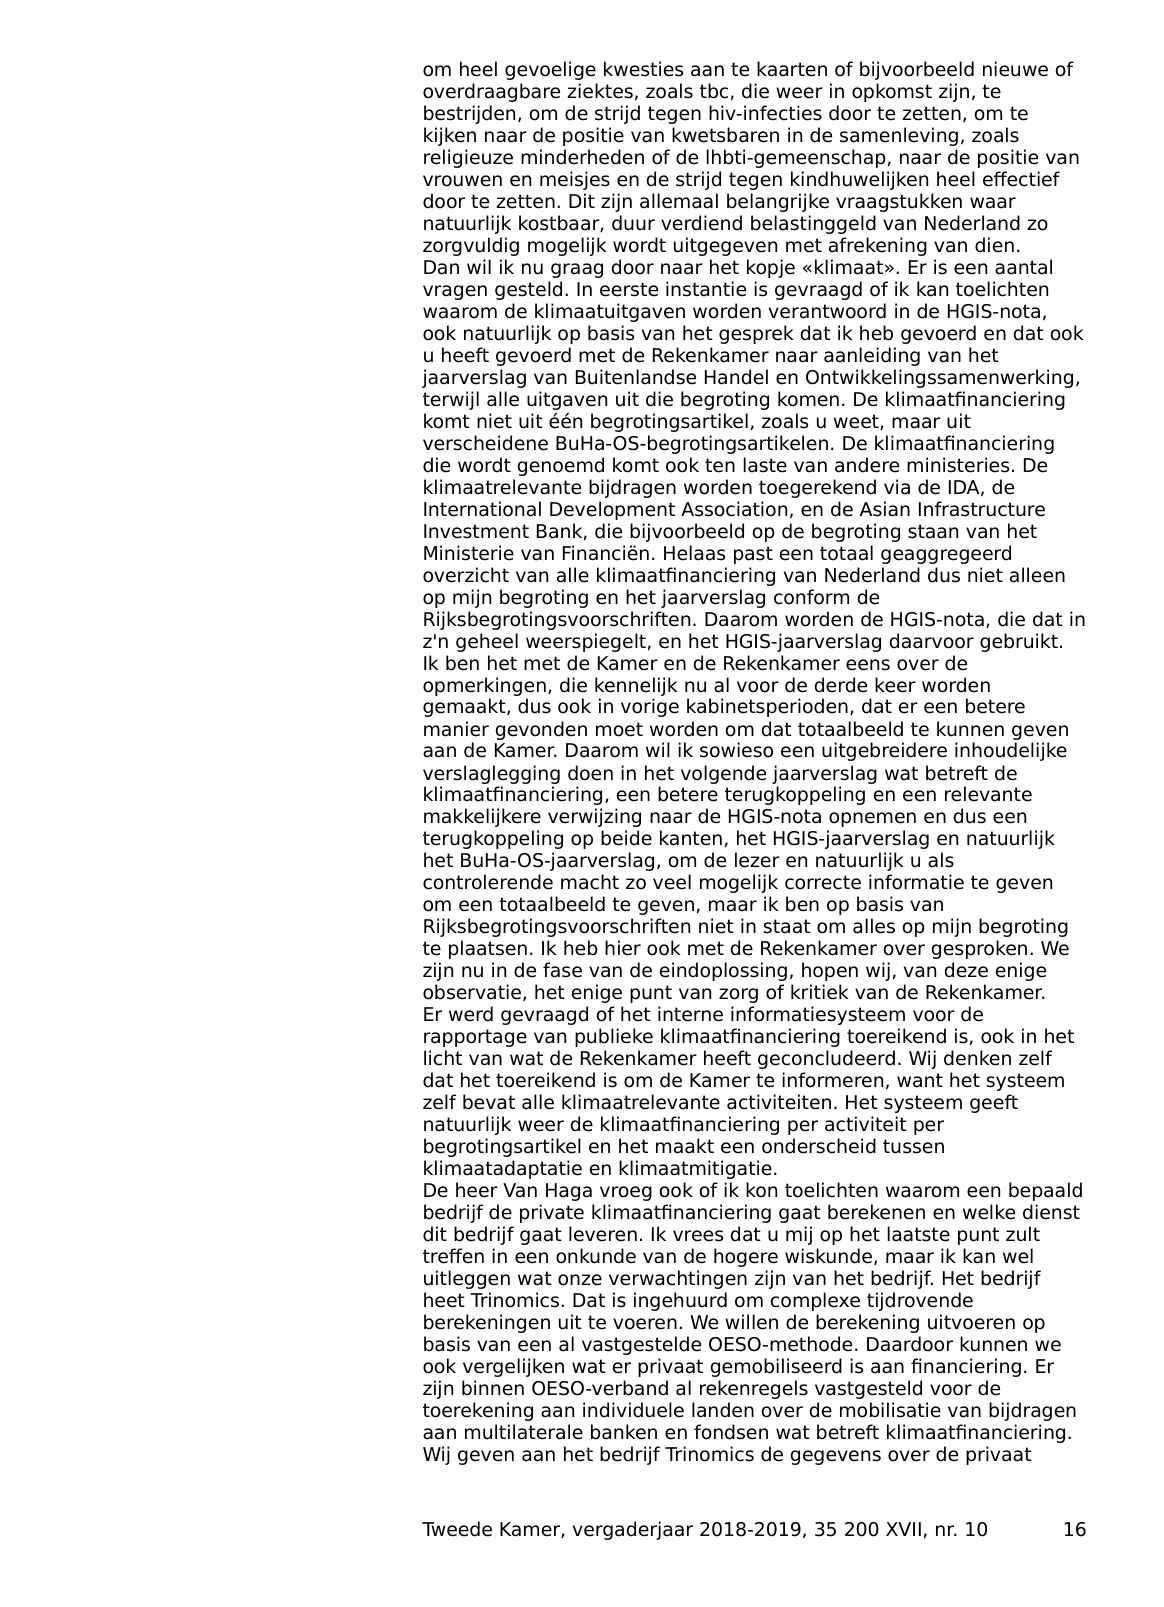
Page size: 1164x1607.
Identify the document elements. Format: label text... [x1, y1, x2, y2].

text Ik ben het met de Kamer en de Rekenkamer eens over de opmerkingen, die kennelijk nu al voor de derde keer worden gemaakt, dus ook in vorige kabinetsperioden, dat er een betere manier gevonden moet worden om dat totaalbeeld te kunnen geven aan de Kamer. Daarom wil ik sowieso een uitgebreidere inhoudelijke verslaglegging doen in het volgende jaarverslag wat betreft de klimaatfinanciering, een betere terugkoppeling en een relevante makkelijkere verwijzing naar de HGIS-nota opnemen en dus een terugkoppeling op beide kanten, het HGIS-jaarverslag en natuurlijk het BuHa-OS-jaarverslag, om de lezer en natuurlijk u als controlerende macht zo veel mogelijk correcte informatie te geven om een totaalbeeld te geven, maar ik ben op basis van Rijksbegrotingsvoorschriften niet in staat om alles op mijn begroting te plaatsen. Ik heb hier ook met de Rekenkamer over gesproken. We zijn nu in de fase van de eindoplossing, hopen wij, van deze enige observatie, het enige punt van zorg of kritiek van de Rekenkamer. [422, 652, 1087, 1004]
text om heel gevoelige kwesties aan te kaarten of bijvoorbeeld nieuwe of overdraagbare ziektes, zoals tbc, die weer in opkomst zijn, te bestrijden, om de strijd tegen hiv-infecties door te zetten, om te kijken naar de positie van kwetsbaren in de samenleving, zoals religieuze minderheden of de lhbti-gemeenschap, naar de positie van vrouwen en meisjes en de strijd tegen kindhuwelijken heel effectief door te zetten. Dit zijn allemaal belangrijke vraagstukken waar natuurlijk kostbaar, duur verdiend belastinggeld van Nederland zo zorgvuldig mogelijk wordt uitgegeven met afrekening van dien. [422, 59, 1087, 257]
text Dan wil ik nu graag door naar het kopje «klimaat». Er is een aantal vragen gesteld. In eerste instantie is gevraagd of ik kan toelichten waarom de klimaatuitgaven worden verantwoord in de HGIS-nota, ook natuurlijk op basis van het gesprek dat ik heb gevoerd en dat ook u heeft gevoerd met de Rekenkamer naar aanleiding van het jaarverslag van Buitenlandse Handel en Ontwikkelingssamenwerking, terwijl alle uitgaven uit die begroting komen. De klimaatfinanciering komt niet uit één begrotingsartikel, zoals u weet, maar uit verscheidene BuHa-OS-begrotingsartikelen. De klimaatfinanciering die wordt genoemd komt ook ten laste van andere ministeries. De klimaatrelevante bijdragen worden toegerekend via de IDA, de International Development Association, en de Asian Infrastructure Investment Bank, die bijvoorbeeld op de begroting staan van het Ministerie van Financiën. Helaas past een totaal geaggregeerd overzicht van alle klimaatfinanciering van Nederland dus niet alleen op mijn begroting en het jaarverslag conform de Rijksbegrotingsvoorschriften. Daarom worden de HGIS-nota, die dat in z'n geheel weerspiegelt, en het HGIS-jaarverslag daarvoor gebruikt. [422, 257, 1087, 652]
text De heer Van Haga vroeg ook of ik kon toelichten waarom een bepaald bedrijf de private klimaatfinanciering gaat berekenen en welke dienst dit bedrijf gaat leveren. Ik vrees dat u mij op het laatste punt zult treffen in een onkunde van de hogere wiskunde, maar ik kan wel uitleggen wat onze verwachtingen zijn van het bedrijf. Het bedrijf heet Trinomics. Dat is ingehuurd om complexe tijdrovende berekeningen uit te voeren. We willen de berekening uitvoeren op basis van een al vastgestelde OESO-methode. Daardoor kunnen we ook vergelijken wat er privaat gemobiliseerd is aan financiering. Er zijn binnen OESO-verband al rekenregels vastgesteld voor de toerekening aan individuele landen over de mobilisatie van bijdragen aan multilaterale banken en fondsen wat betreft klimaatfinanciering. Wij geven aan het bedrijf Trinomics de gegevens over de privaat [422, 1180, 1087, 1466]
text Er werd gevraagd of het interne informatiesysteem voor de rapportage van publieke klimaatfinanciering toereikend is, ook in het licht van wat de Rekenkamer heeft geconcludeerd. Wij denken zelf dat het toereikend is om de Kamer te informeren, want het systeem zelf bevat alle klimaatrelevante activiteiten. Het systeem geeft natuurlijk weer de klimaatfinanciering per activiteit per begrotingsartikel en het maakt een onderscheid tussen klimaatadaptatie en klimaatmitigatie. [422, 1004, 1087, 1180]
